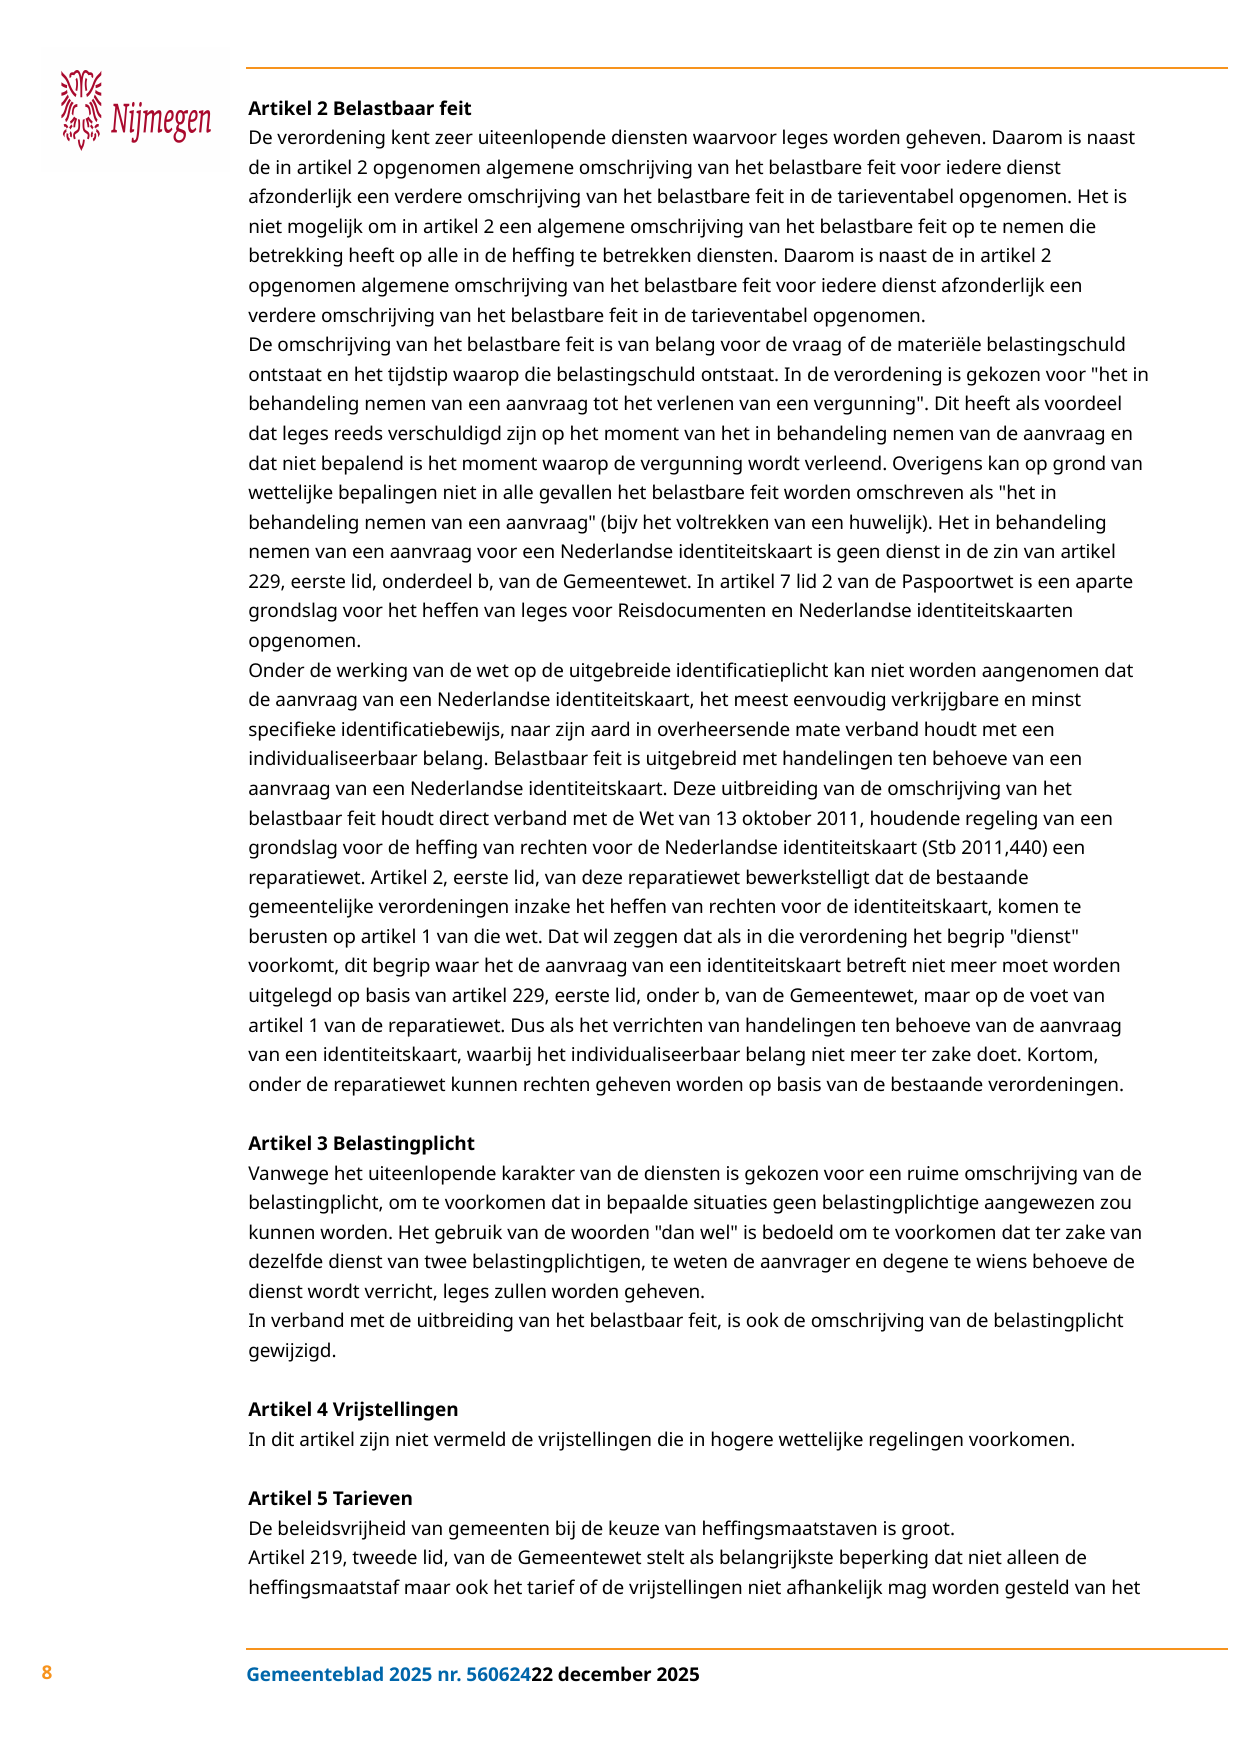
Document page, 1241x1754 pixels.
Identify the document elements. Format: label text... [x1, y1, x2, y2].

text De beleidsvrijheid van gemeenten bij de keuze van heffingsmaatstaven is groot. [248, 1515, 1152, 1541]
text In verband met de uitbreiding van het belastbaar feit, is ook de omschrijving van de belastingplicht gewijzigd. [248, 1308, 1152, 1363]
text De verordening kent zeer uiteenlopende diensten waarvoor leges worden geheven. Daarom is naast de in artikel 2 opgenomen algemene omschrijving van het belastbare feit voor iedere dienst afzonderlijk een verdere omschrijving van het belastbare feit in de tarieventabel opgenomen. Het is niet mogelijk om in artikel 2 een algemene omschrijving van het belastbare feit op te nemen die betrekking heeft op alle in de heffing te betrekken diensten. Daarom is naast de in artikel 2 opgenomen algemene omschrijving van het belastbare feit voor iedere dienst afzonderlijk een verdere omschrijving van het belastbare feit in de tarieventabel opgenomen. [248, 124, 1152, 328]
text Artikel 3 Belastingplicht [248, 1130, 1152, 1156]
text In dit artikel zijn niet vermeld de vrijstellingen die in hogere wettelijke regelingen voorkomen. [248, 1426, 1152, 1452]
text Vanwege het uiteenlopende karakter van de diensten is gekozen voor een ruime omschrijving van de belastingplicht, om te voorkomen dat in bepaalde situaties geen belastingplichtige aangewezen zou kunnen worden. Het gebruik van de woorden "dan wel" is bedoeld om te voorkomen dat ter zake van dezelfde dienst van twee belastingplichtigen, te weten de aanvrager en degene te wiens behoeve de dienst wordt verricht, leges zullen worden geheven. [248, 1160, 1152, 1304]
text De omschrijving van het belastbare feit is van belang voor de vraag of de materiële belastingschuld ontstaat en het tijdstip waarop die belastingschuld ontstaat. In de verordening is gekozen voor "het in behandeling nemen van een aanvraag tot het verlenen van een vergunning". Dit heeft als voordeel dat leges reeds verschuldigd zijn op het moment van het in behandeling nemen van de aanvraag en dat niet bepalend is het moment waarop de vergunning wordt verleend. Overigens kan op grond van wettelijke bepalingen niet in alle gevallen het belastbare feit worden omschreven als "het in behandeling nemen van een aanvraag" (bijv het voltrekken van een huwelijk). Het in behandeling nemen van een aanvraag voor een Nederlandse identiteitskaart is geen dienst in de zin van artikel 229, eerste lid, onderdeel b, van de Gemeentewet. In artikel 7 lid 2 van de Paspoortwet is een aparte grondslag voor het heffen van leges voor Reisdocumenten en Nederlandse identiteitskaarten opgenomen. [248, 331, 1152, 653]
text Artikel 2 Belastbaar feit [248, 95, 1152, 121]
text Artikel 4 Vrijstellingen [248, 1396, 1152, 1422]
text Onder de werking van de wet op de uitgebreide identificatieplicht kan niet worden aangenomen dat de aanvraag van een Nederlandse identiteitskaart, het meest eenvoudig verkrijgbare en minst specifieke identificatiebewijs, naar zijn aard in overheersende mate verband houdt met een individualiseerbaar belang. Belastbaar feit is uitgebreid met handelingen ten behoeve van een aanvraag van een Nederlandse identiteitskaart. Deze uitbreiding van de omschrijving van het belastbaar feit houdt direct verband met de Wet van 13 oktober 2011, houdende regeling van een grondslag voor de heffing van rechten voor de Nederlandse identiteitskaart (Stb 2011,440) een reparatiewet. Artikel 2, eerste lid, van deze reparatiewet bewerkstelligt dat de bestaande gemeentelijke verordeningen inzake het heffen van rechten voor de identiteitskaart, komen te berusten op artikel 1 van die wet. Dat wil zeggen dat als in die verordening het begrip "dienst" voorkomt, dit begrip waar het de aanvraag van een identiteitskaart betreft niet meer moet worden uitgelegd op basis van artikel 229, eerste lid, onder b, van de Gemeentewet, maar op de voet van artikel 1 van de reparatiewet. Dus als het verrichten van handelingen ten behoeve van de aanvraag van een identiteitskaart, waarbij het individualiseerbaar belang niet meer ter zake doet. Kortom, onder de reparatiewet kunnen rechten geheven worden op basis van de bestaande verordeningen. [248, 657, 1152, 1097]
text Artikel 219, tweede lid, van de Gemeentewet stelt als belangrijkste beperking dat niet alleen de heffingsmaatstaf maar ook het tarief of de vrijstellingen niet afhankelijk mag worden gesteld van het [248, 1544, 1152, 1600]
picture [41, 47, 231, 172]
text Artikel 5 Tarieven [248, 1485, 1152, 1511]
